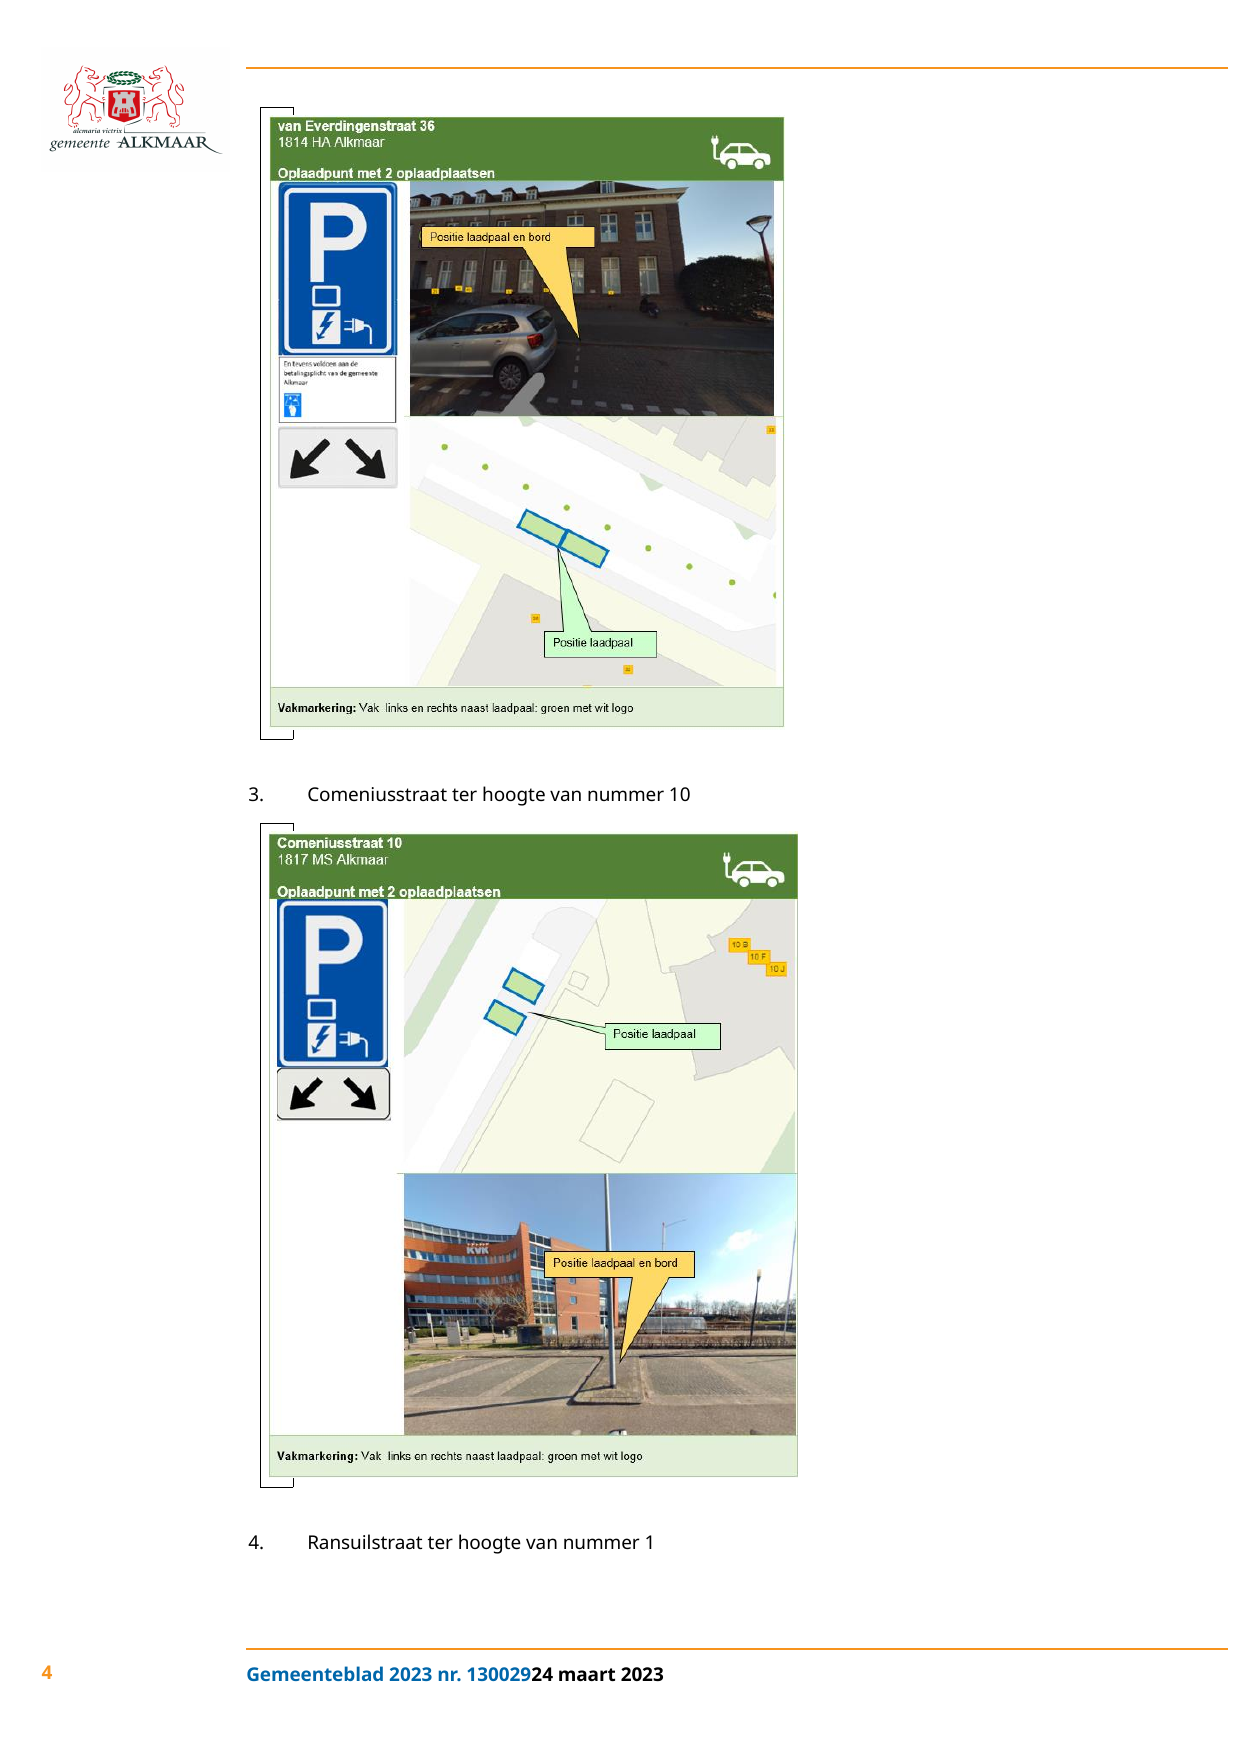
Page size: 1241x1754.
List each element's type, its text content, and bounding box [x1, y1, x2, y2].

picture [268, 115, 786, 730]
picture [41, 47, 231, 172]
picture [268, 831, 798, 1478]
list Comeniusstraat ter hoogte van nummer 10 [248, 781, 1152, 807]
list Ransuilstraat ter hoogte van nummer 1 [248, 1529, 1152, 1555]
